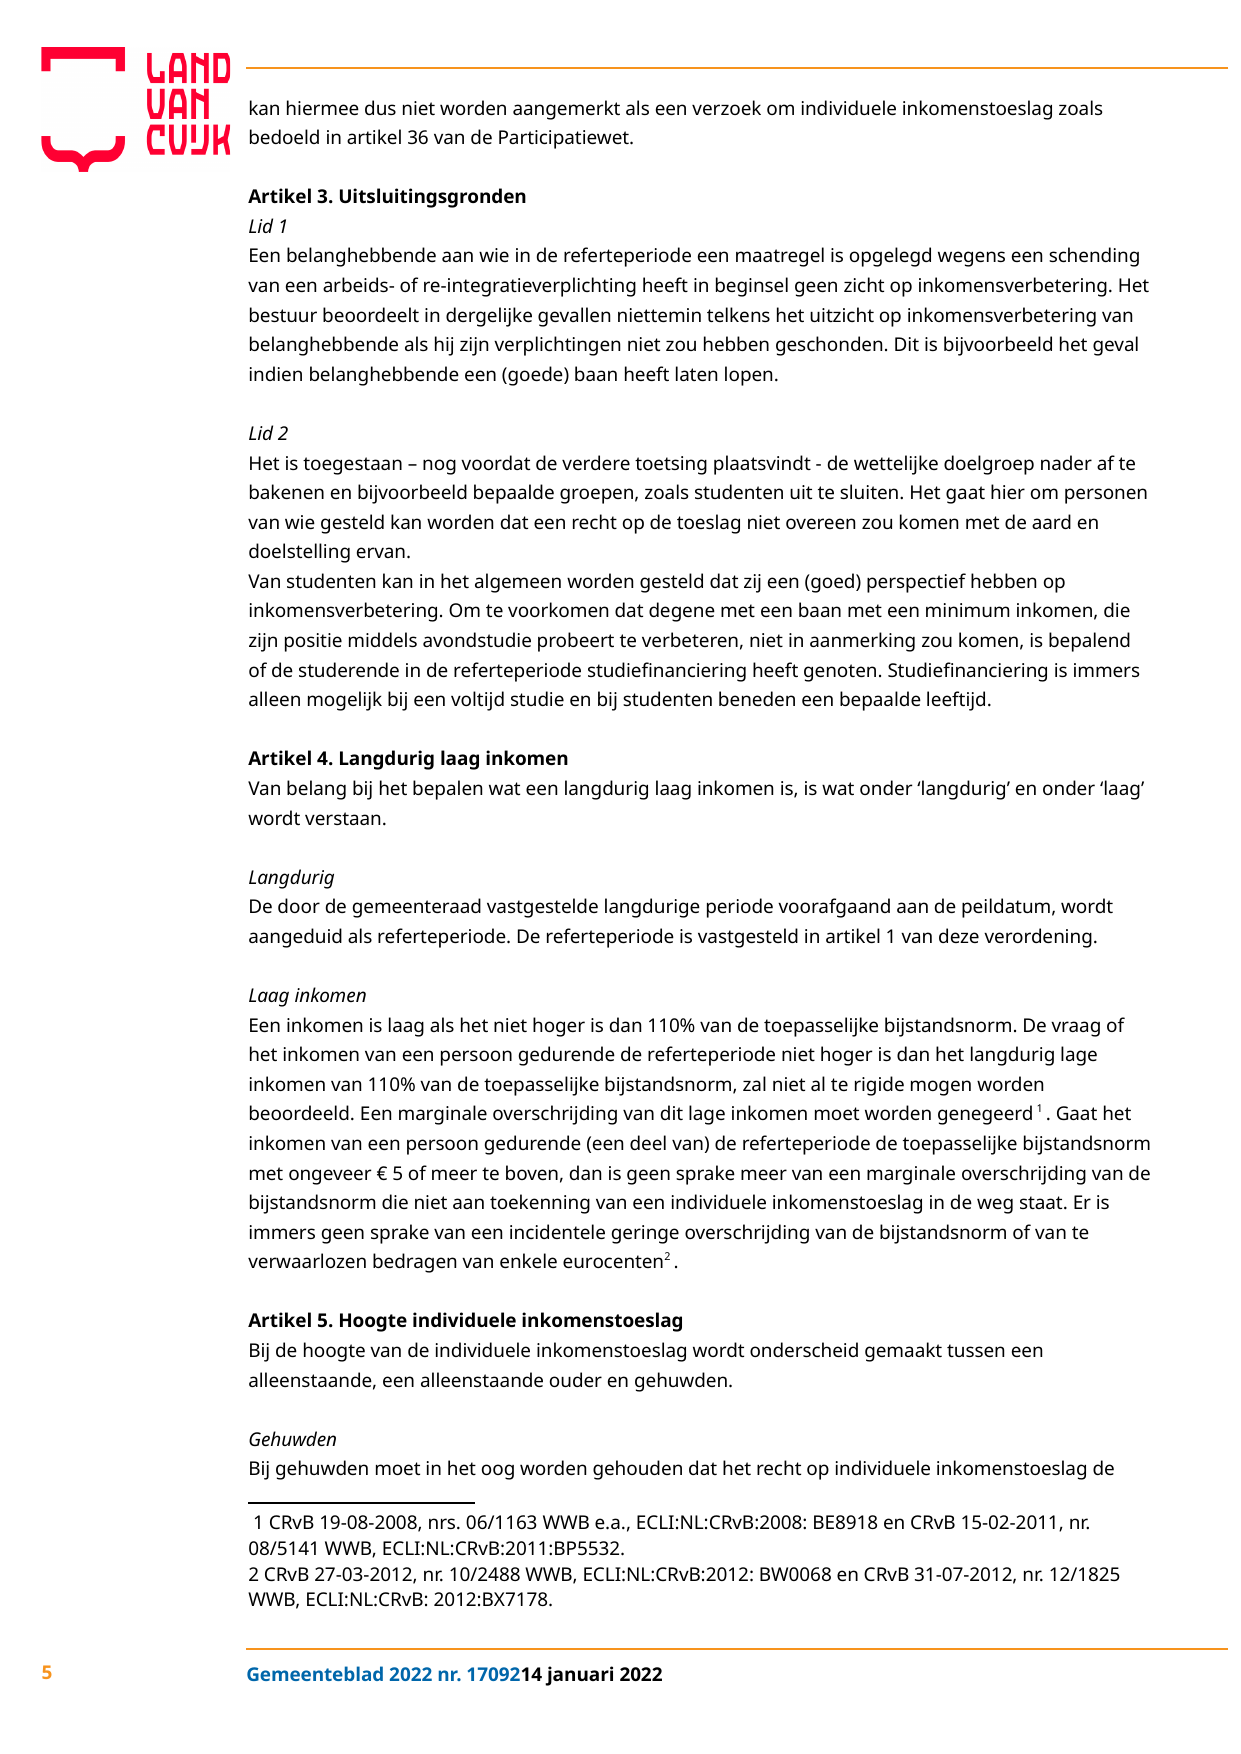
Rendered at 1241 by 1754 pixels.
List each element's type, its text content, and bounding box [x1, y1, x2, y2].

picture [41, 47, 231, 172]
text Lid 2 [248, 420, 1152, 446]
text Gehuwden [248, 1426, 1152, 1452]
text Langdurig [248, 864, 1152, 890]
text CRvB 27-03-2012, nr. 10/2488 WWB, ECLI:NL:CRvB:2012: BW0068 en CRvB 31-07-2012, nr. 12/1825 WWB, ECLI:NL:CRvB: 2012:BX7178. [248, 1561, 1152, 1612]
text Artikel 5. Hoogte individuele inkomenstoeslag [248, 1308, 1152, 1333]
text Van studenten kan in het algemeen worden gesteld dat zij een (goed) perspectief hebben op inkomensverbetering. Om te voorkomen dat degene met een baan met een minimum inkomen, die zijn positie middels avondstudie probeert te verbeteren, niet in aanmerking zou komen, is bepalend of de studerende in de referteperiode studiefinanciering heeft genoten. Studiefinanciering is immers alleen mogelijk bij een voltijd studie en bij studenten beneden een bepaalde leeftijd. [248, 568, 1152, 712]
text Bij de hoogte van de individuele inkomenstoeslag wordt onderscheid gemaakt tussen een alleenstaande, een alleenstaande ouder en gehuwden. [248, 1337, 1152, 1393]
text CRvB 19-08-2008, nrs. 06/1163 WWB e.a., ECLI:NL:CRvB:2008: BE8918 en CRvB 15-02-2011, nr. 08/5141 WWB, ECLI:NL:CRvB:2011:BP5532. [248, 1509, 1152, 1561]
text Bij gehuwden moet in het oog worden gehouden dat het recht op individuele inkomenstoeslag de [248, 1456, 1152, 1481]
text Artikel 4. Langdurig laag inkomen [248, 746, 1152, 771]
text kan hiermee dus niet worden aangemerkt als een verzoek om individuele inkomenstoeslag zoals bedoeld in artikel 36 van de Participatiewet. [248, 95, 1152, 150]
text Een belanghebbende aan wie in de referteperiode een maatregel is opgelegd wegens een schending van een arbeids- of re-integratieverplichting heeft in beginsel geen zicht op inkomensverbetering. Het bestuur beoordeelt in dergelijke gevallen niettemin telkens het uitzicht op inkomensverbetering van belanghebbende als hij zijn verplichtingen niet zou hebben geschonden. Dit is bijvoorbeeld het geval indien belanghebbende een (goede) baan heeft laten lopen. [248, 243, 1152, 387]
text Laag inkomen [248, 982, 1152, 1008]
text Van belang bij het bepalen wat een langdurig laag inkomen is, is wat onder ‘langdurig’ en onder ‘laag’ wordt verstaan. [248, 775, 1152, 831]
text Een inkomen is laag als het niet hoger is dan 110% van de toepasselijke bijstandsnorm. De vraag of het inkomen van een persoon gedurende de referteperiode niet hoger is dan het langdurig lage inkomen van 110% van de toepasselijke bijstandsnorm, zal niet al te rigide mogen worden beoordeeld. Een marginale overschrijding van dit lage inkomen moet worden genegeerd. Gaat het inkomen van een persoon gedurende (een deel van) de referteperiode de toepasselijke bijstandsnorm met ongeveer € 5 of meer te boven, dan is geen sprake meer van een marginale overschrijding van de bijstandsnorm die niet aan toekenning van een individuele inkomenstoeslag in de weg staat. Er is immers geen sprake van een incidentele geringe overschrijding van de bijstandsnorm of van te verwaarlozen bedragen van enkele eurocenten. [248, 1012, 1152, 1274]
text De door de gemeenteraad vastgestelde langdurige periode voorafgaand aan de peildatum, wordt aangeduid als referteperiode. De referteperiode is vastgesteld in artikel 1 van deze verordening. [248, 893, 1152, 949]
text Lid 1 [248, 213, 1152, 239]
text Artikel 3. Uitsluitingsgronden [248, 183, 1152, 209]
text Het is toegestaan – nog voordat de verdere toetsing plaatsvindt - de wettelijke doelgroep nader af te bakenen en bijvoorbeeld bepaalde groepen, zoals studenten uit te sluiten. Het gaat hier om personen van wie gesteld kan worden dat een recht op de toeslag niet overeen zou komen met de aard en doelstelling ervan. [248, 450, 1152, 564]
